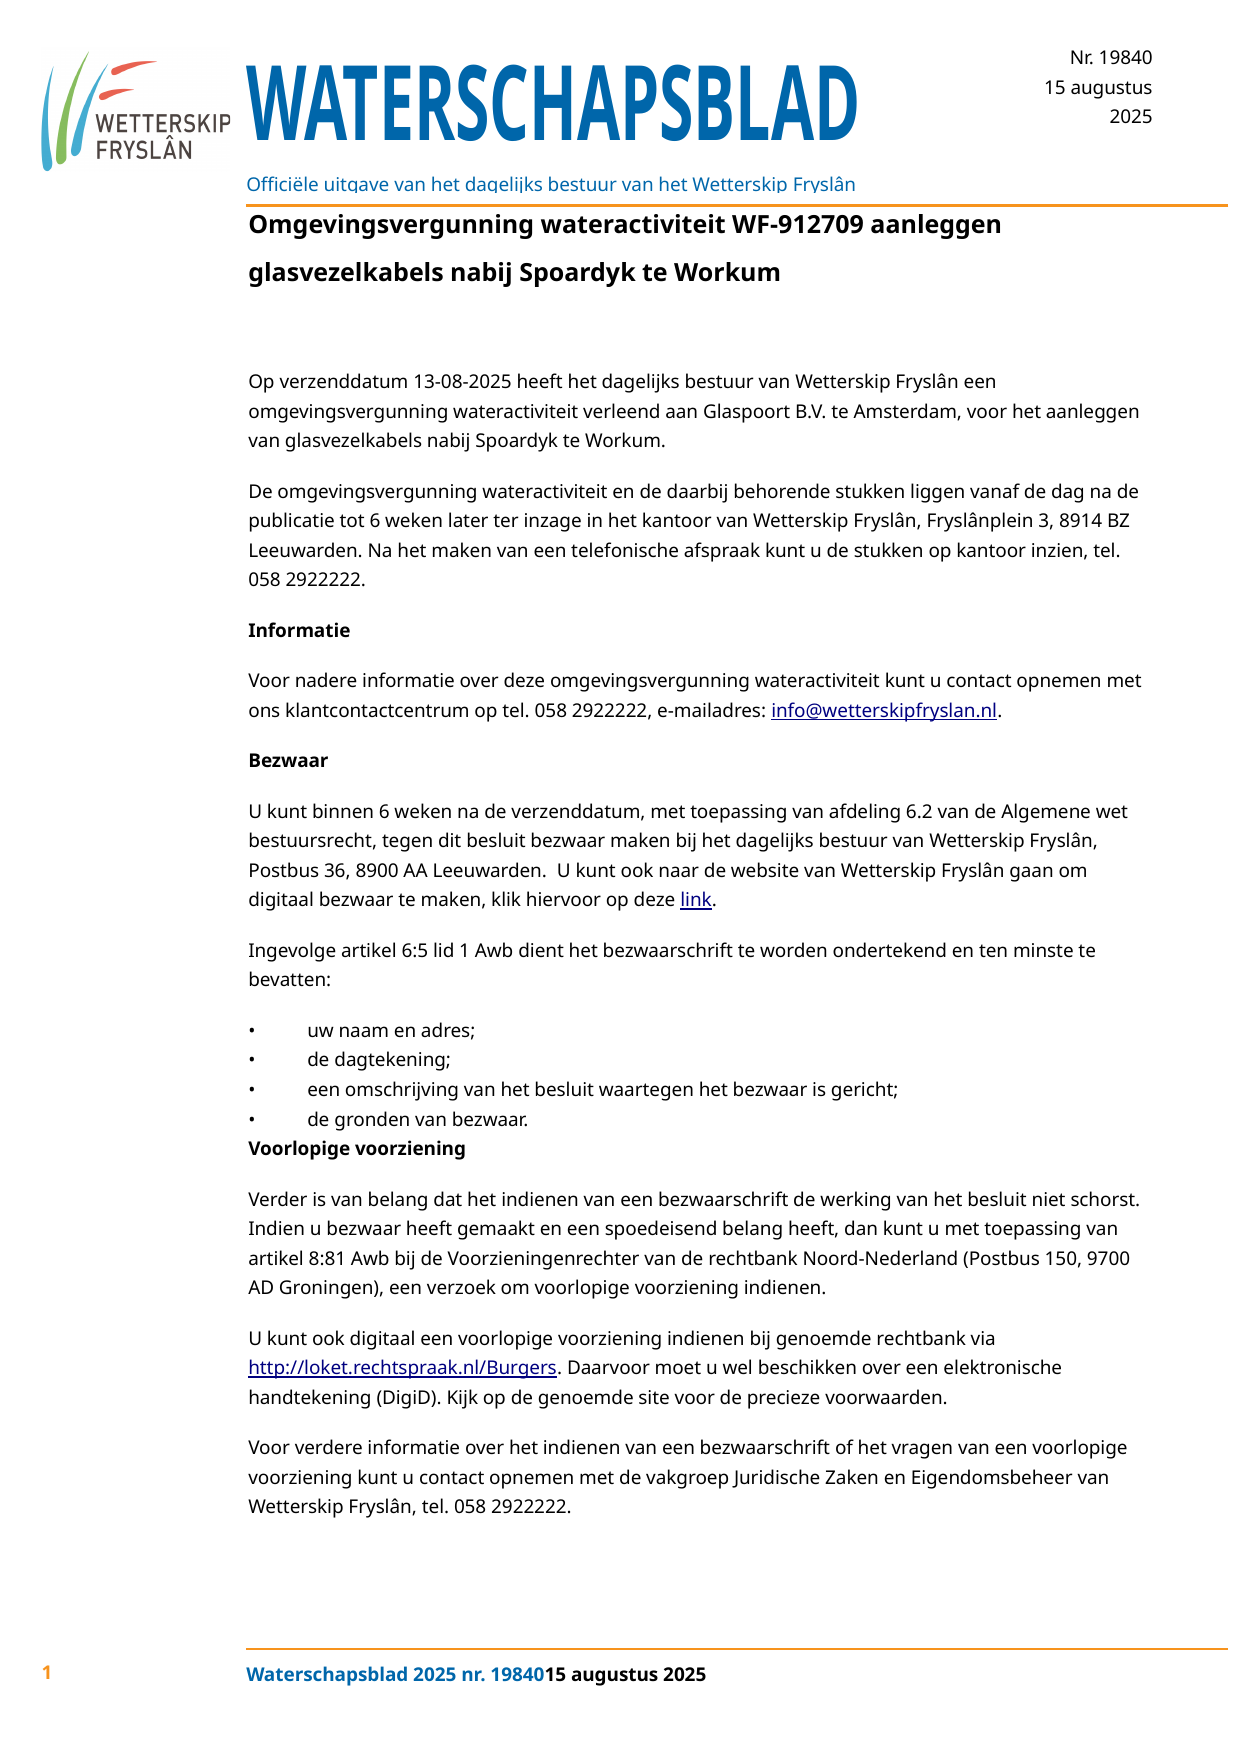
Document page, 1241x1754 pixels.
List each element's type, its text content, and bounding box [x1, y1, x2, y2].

text Informatie [248, 617, 1152, 643]
text Op verzenddatum 13-08-2025 heeft het dagelijks bestuur van Wetterskip Fryslân een omgevingsvergunning wateractiviteit verleend aan Glaspoort B.V. te Amsterdam, voor het aanleggen van glasvezelkabels nabij Spoardyk te Workum. [248, 368, 1152, 453]
text Bezwaar [248, 747, 1152, 773]
text U kunt binnen 6 weken na de verzenddatum, met toepassing van afdeling 6.2 van de Algemene wet bestuursrecht, tegen dit besluit bezwaar maken bij het dagelijks bestuur van Wetterskip Fryslân, Postbus 36, 8900 AA Leeuwarden. U kunt ook naar de website van Wetterskip Fryslân gaan om digitaal bezwaar te maken, klik hiervoor op deze link. [248, 798, 1152, 912]
text Voor verdere informatie over het indienen van een bezwaarschrift of het vragen van een voorlopige voorziening kunt u contact opnemen met de vakgroep Juridische Zaken en Eigendomsbeheer van Wetterskip Fryslân, tel. 058 2922222. [248, 1434, 1152, 1519]
list uw naam en adres; [248, 1017, 1152, 1043]
text Omgevingsvergunning wateractiviteit WF-912709 aanleggen glasvezelkabels nabij Spoardyk te Workum [248, 207, 1152, 288]
text Verder is van belang dat het indienen van een bezwaarschrift de werking van het besluit niet schorst. Indien u bezwaar heeft gemaakt en een spoedeisend belang heeft, dan kunt u met toepassing van artikel 8:81 Awb bij de Voorzieningenrechter van de rechtbank Noord-Nederland (Postbus 150, 9700 AD Groningen), een verzoek om voorlopige voorziening indienen. [248, 1186, 1152, 1300]
text De omgevingsvergunning wateractiviteit en de daarbij behorende stukken liggen vanaf de dag na de publicatie tot 6 weken later ter inzage in het kantoor van Wetterskip Fryslân, Fryslânplein 3, 8914 BZ Leeuwarden. Na het maken van een telefonische afspraak kunt u de stukken op kantoor inzien, tel. 058 2922222. [248, 478, 1152, 592]
list een omschrijving van het besluit waartegen het bezwaar is gericht; [248, 1076, 1152, 1102]
list de gronden van bezwaar. [248, 1106, 1152, 1132]
list de dagtekening; [248, 1047, 1152, 1072]
picture [41, 47, 231, 172]
text U kunt ook digitaal een voorlopige voorziening indienen bij genoemde rechtbank via http://loket.rechtspraak.nl/Burgers. Daarvoor moet u wel beschikken over een elektronische handtekening (DigiD). Kijk op de genoemde site voor de precieze voorwaarden. [248, 1325, 1152, 1410]
text Voorlopige voorziening [248, 1135, 1152, 1161]
text Voor nadere informatie over deze omgevingsvergunning wateractiviteit kunt u contact opnemen met ons klantcontactcentrum op tel. 058 2922222, e-mailadres: info@wetterskipfryslan.nl. [248, 667, 1152, 723]
text Ingevolge artikel 6:5 lid 1 Awb dient het bezwaarschrift te worden ondertekend en ten minste te bevatten: [248, 937, 1152, 992]
